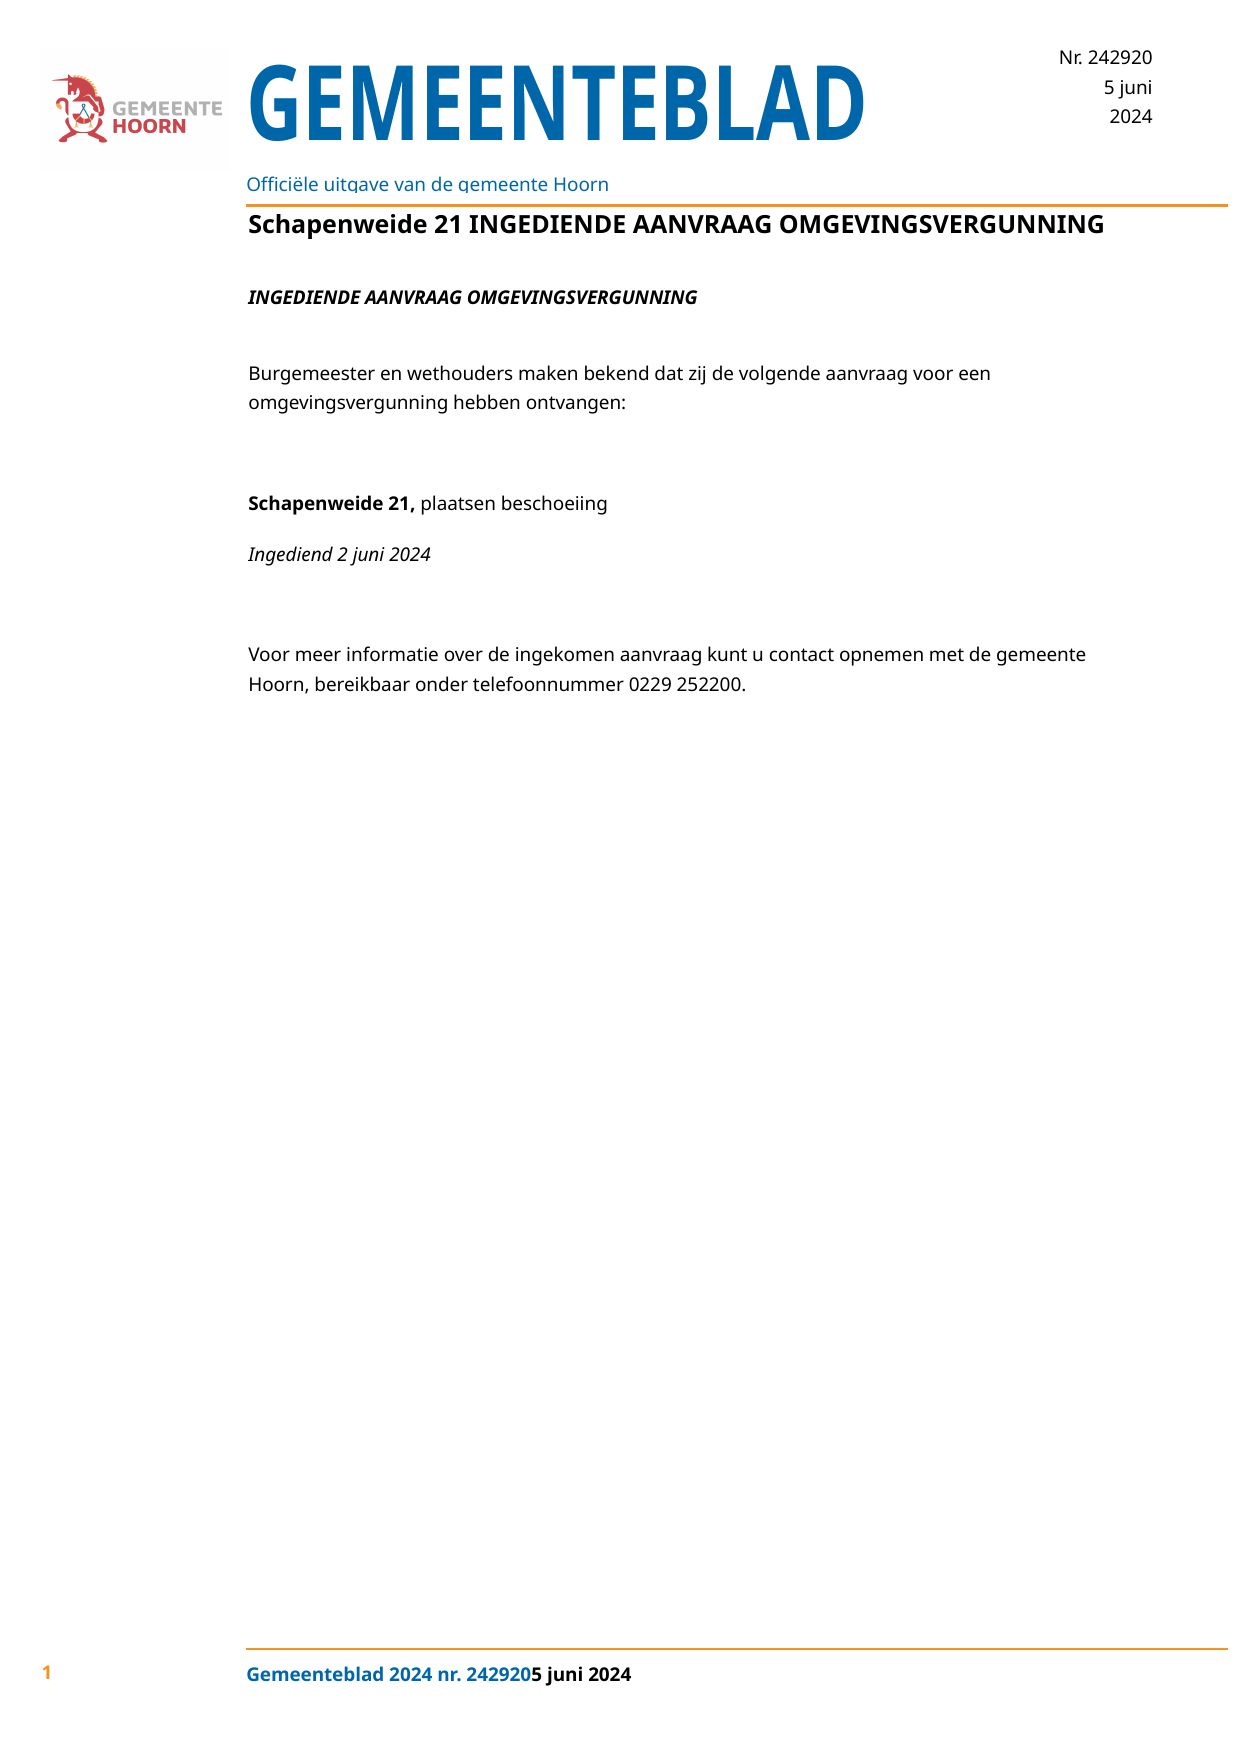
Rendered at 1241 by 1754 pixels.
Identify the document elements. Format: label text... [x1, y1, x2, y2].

text Ingediend 2 juni 2024 [248, 541, 1152, 567]
picture [41, 47, 231, 172]
text Schapenweide 21 INGEDIENDE AANVRAAG OMGEVINGSVERGUNNING [248, 207, 1152, 241]
text Schapenweide 21, plaatsen beschoeiing [248, 490, 1152, 516]
text Burgemeester en wethouders maken bekend dat zij de volgende aanvraag voor een omgevingsvergunning hebben ontvangen: [248, 360, 1152, 415]
text INGEDIENDE AANVRAAG OMGEVINGSVERGUNNING [248, 284, 1152, 309]
text Voor meer informatie over de ingekomen aanvraag kunt u contact opnemen met de gemeente Hoorn, bereikbaar onder telefoonnummer 0229 252200. [248, 642, 1152, 697]
